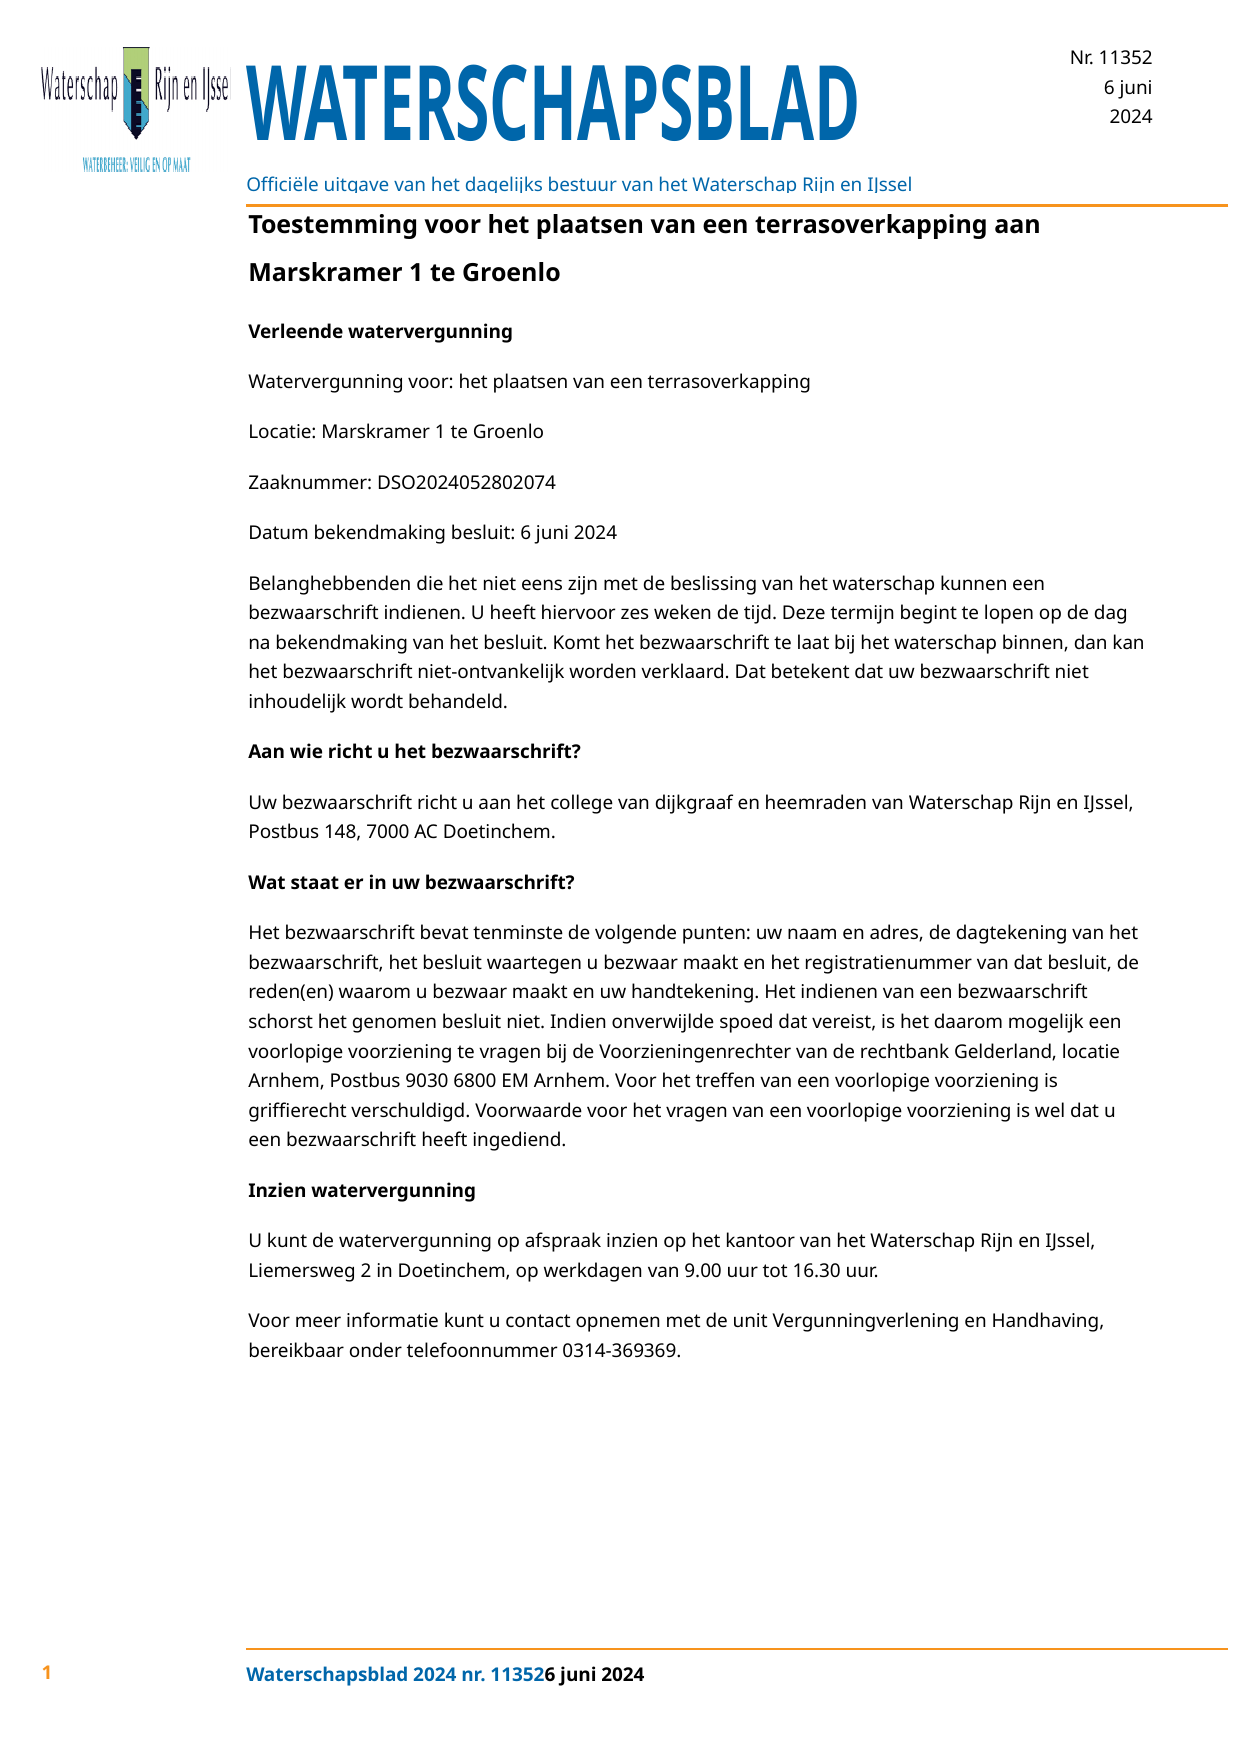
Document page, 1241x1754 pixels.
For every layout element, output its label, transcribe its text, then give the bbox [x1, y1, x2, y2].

text Verleende watervergunning [248, 318, 1152, 344]
text Voor meer informatie kunt u contact opnemen met de unit Vergunningverlening en Handhaving, bereikbaar onder telefoonnummer 0314-369369. [248, 1307, 1152, 1363]
text Watervergunning voor: het plaatsen van een terrasoverkapping [248, 368, 1152, 394]
text U kunt de watervergunning op afspraak inzien op het kantoor van het Waterschap Rijn en IJssel, Liemersweg 2 in Doetinchem, op werkdagen van 9.00 uur tot 16.30 uur. [248, 1227, 1152, 1283]
text Zaaknummer: DSO2024052802074 [248, 469, 1152, 495]
text Locatie: Marskramer 1 te Groenlo [248, 419, 1152, 444]
picture [41, 47, 231, 172]
text Aan wie richt u het bezwaarschrift? [248, 739, 1152, 764]
text Belanghebbenden die het niet eens zijn met de beslissing van het waterschap kunnen een bezwaarschrift indienen. U heeft hiervoor zes weken de tijd. Deze termijn begint te lopen op de dag na bekendmaking van het besluit. Komt het bezwaarschrift te laat bij het waterschap binnen, dan kan het bezwaarschrift niet-ontvankelijk worden verklaard. Dat betekent dat uw bezwaarschrift niet inhoudelijk wordt behandeld. [248, 570, 1152, 714]
text Toestemming voor het plaatsen van een terrasoverkapping aan Marskramer 1 te Groenlo [248, 207, 1152, 288]
text Uw bezwaarschrift richt u aan het college van dijkgraaf en heemraden van Waterschap Rijn en IJssel, Postbus 148, 7000 AC Doetinchem. [248, 789, 1152, 844]
text Datum bekendmaking besluit: 6 juni 2024 [248, 519, 1152, 545]
text Wat staat er in uw bezwaarschrift? [248, 869, 1152, 895]
text Het bezwaarschrift bevat tenminste de volgende punten: uw naam en adres, de dagtekening van het bezwaarschrift, het besluit waartegen u bezwaar maakt en het registratienummer van dat besluit, de reden(en) waarom u bezwaar maakt en uw handtekening. Het indienen van een bezwaarschrift schorst het genomen besluit niet. Indien onverwijlde spoed dat vereist, is het daarom mogelijk een voorlopige voorziening te vragen bij de Voorzieningenrechter van de rechtbank Gelderland, locatie Arnhem, Postbus 9030 6800 EM Arnhem. Voor het treffen van een voorlopige voorziening is griffierecht verschuldigd. Voorwaarde voor het vragen van een voorlopige voorziening is wel dat u een bezwaarschrift heeft ingediend. [248, 919, 1152, 1152]
text Inzien watervergunning [248, 1177, 1152, 1203]
